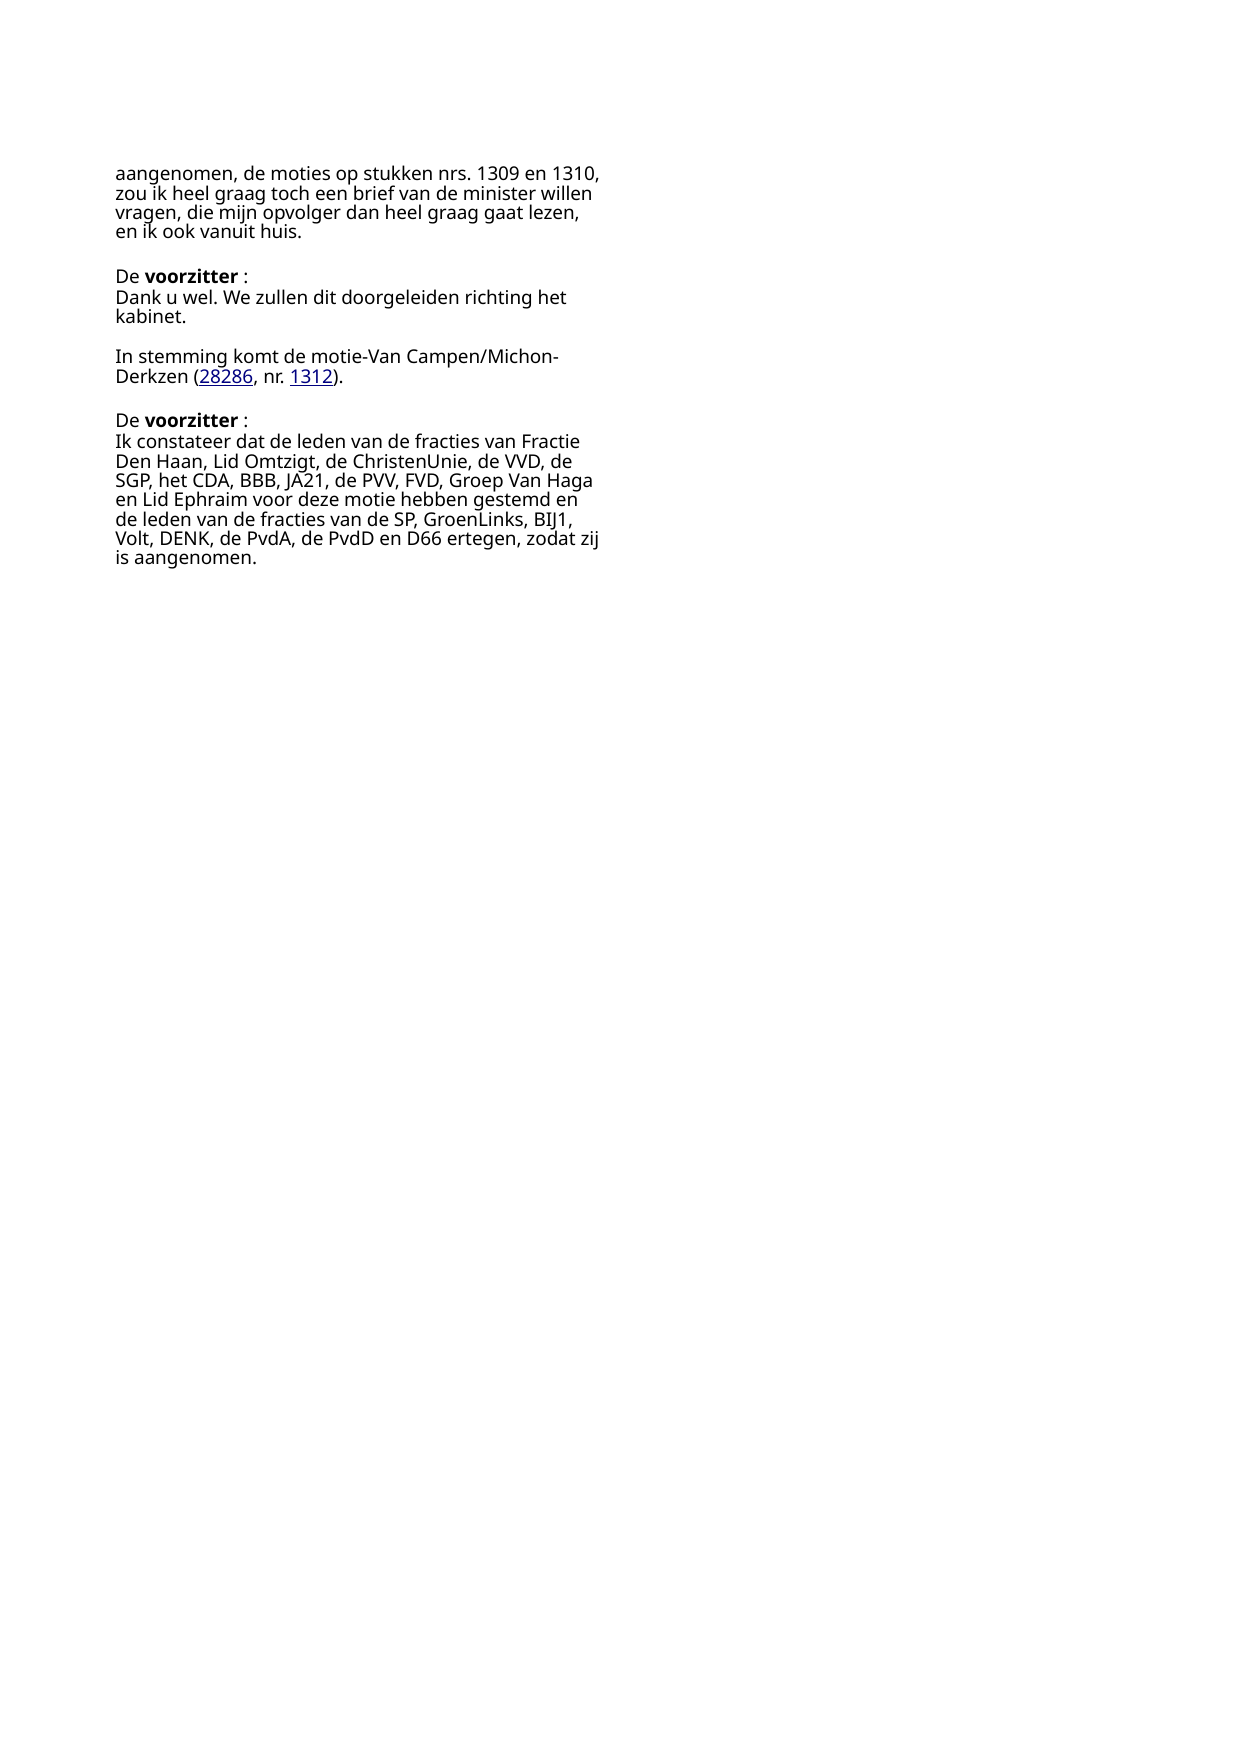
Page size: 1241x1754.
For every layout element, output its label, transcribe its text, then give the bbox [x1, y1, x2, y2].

text aangenomen, de moties op stukken nrs. 1309 en 1310, zou ik heel graag toch een brief van de minister willen vragen, die mijn opvolger dan heel graag gaat lezen, en ik ook vanuit huis. [115, 165, 605, 242]
text Ik constateer dat de leden van de fracties van Fractie Den Haan, Lid Omtzigt, de ChristenUnie, de VVD, de SGP, het CDA, BBB, JA21, de PVV, FVD, Groep Van Haga en Lid Ephraim voor deze motie hebben gestemd en de leden van de fracties van de SP, GroenLinks, BIJ1, Volt, DENK, de PvdA, de PvdD en D66 ertegen, zodat zij is aangenomen. [115, 433, 605, 568]
text De voorzitter : [115, 263, 605, 289]
text Dank u wel. We zullen dit doorgeleiden richting het kabinet. [115, 289, 605, 327]
text In stemming komt de motie-Van Campen/Michon-Derkzen (28286, nr. 1312). [115, 348, 605, 387]
text De voorzitter : [115, 408, 605, 433]
